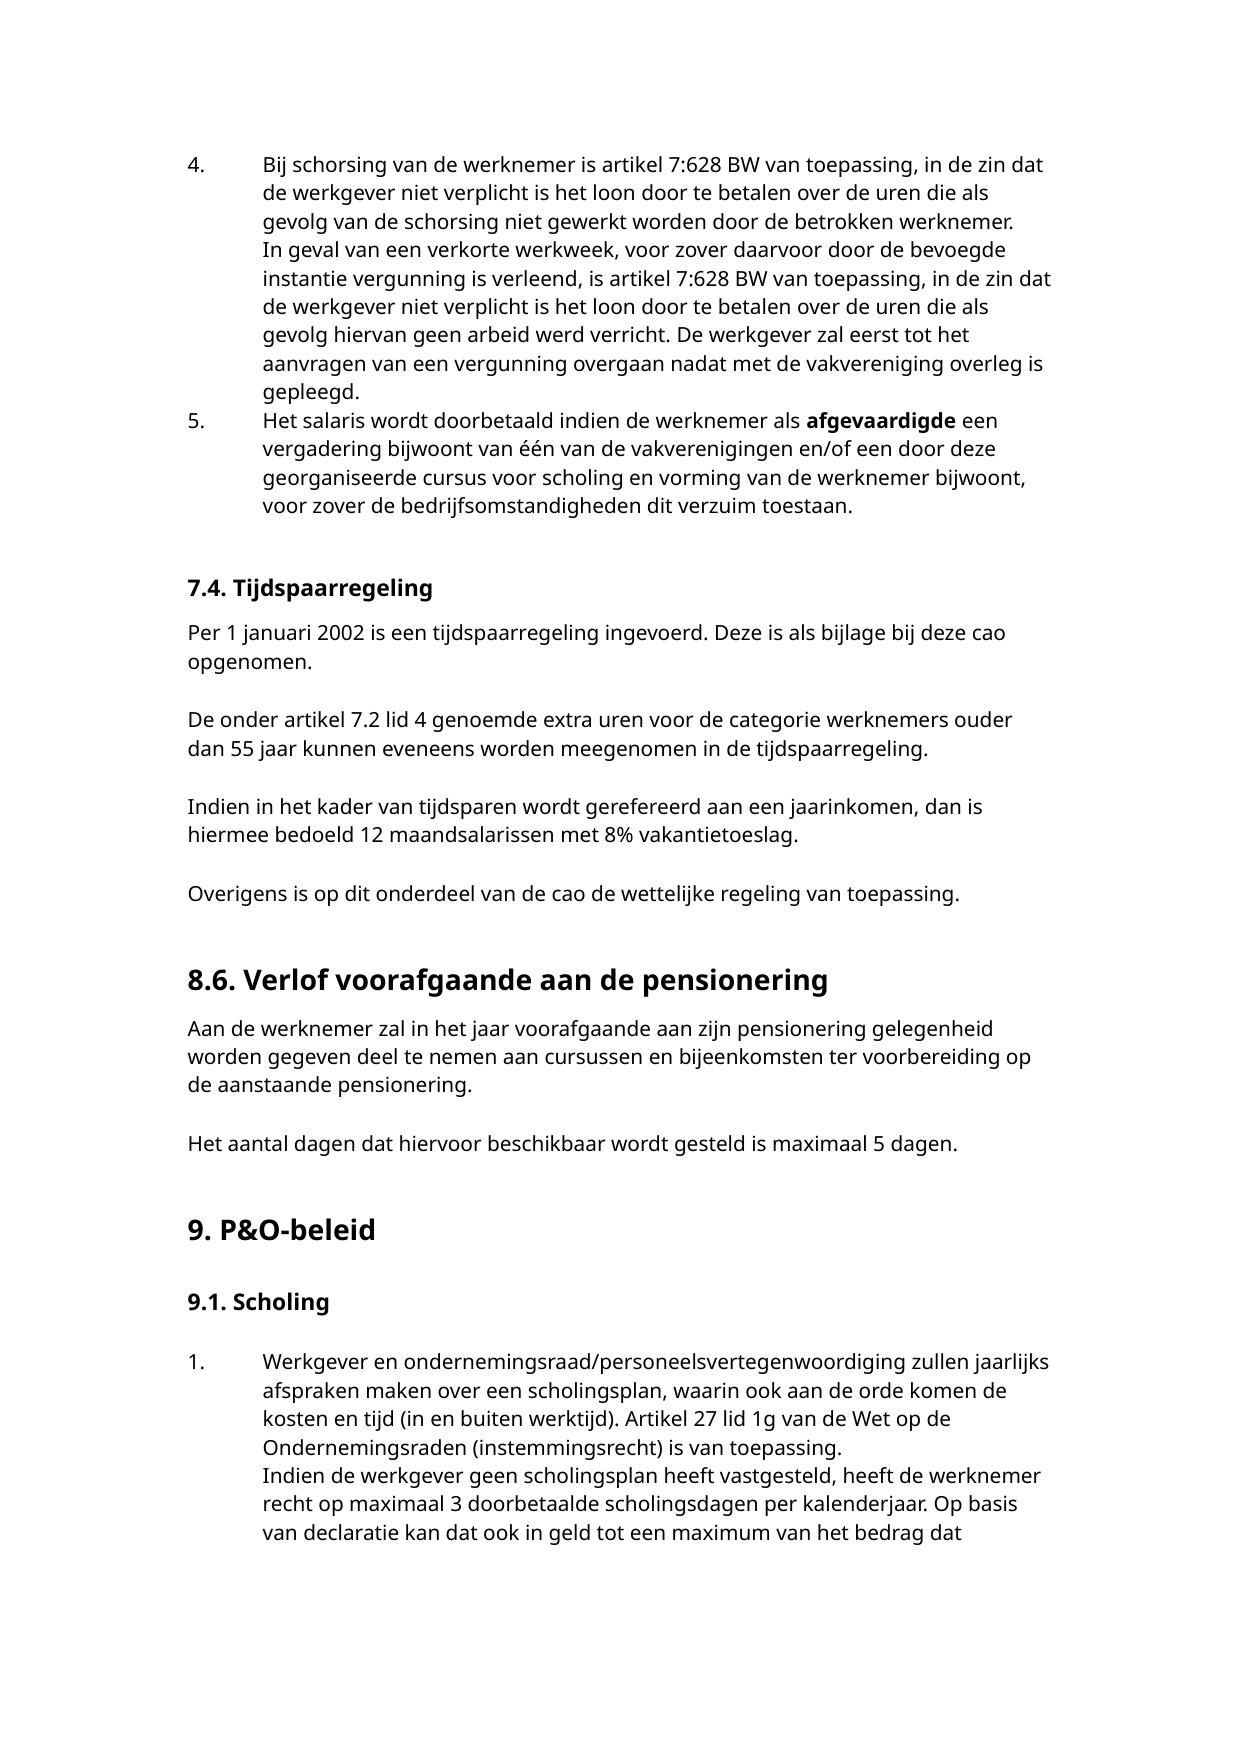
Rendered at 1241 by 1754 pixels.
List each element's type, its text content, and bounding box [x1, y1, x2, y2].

list Bij schorsing van de werknemer is artikel 7:628 BW van toepassing, in de zin dat de werkgever niet verplicht is het loon door te betalen over de uren die als gevolg van de schorsing niet gewerkt worden door de betrokken werknemer. [187, 150, 1053, 235]
text De onder artikel 7.2 lid 4 genoemde extra uren voor de categorie werknemers ouder dan 55 jaar kunnen eveneens worden meegenomen in de tijdspaarregeling. [187, 705, 1053, 762]
text Indien in het kader van tijdsparen wordt gerefereerd aan een jaarinkomen, dan is hiermee bedoeld 12 maandsalarissen met 8% vakantietoeslag. [187, 792, 1053, 849]
list Het salaris wordt doorbetaald indien de werknemer als afgevaardigde een vergadering bijwoont van één van de vakverenigingen en/of een door deze georganiseerde cursus voor scholing en vorming van de werknemer bijwoont, voor zover de bedrijfsomstandigheden dit verzuim toestaan. [187, 406, 1053, 520]
subtitle 9. P&O-beleid [187, 1210, 1053, 1248]
subtitle 9.1. Scholing [187, 1286, 1053, 1317]
list In geval van een verkorte werkweek, voor zover daarvoor door de bevoegde instantie vergunning is verleend, is artikel 7:628 BW van toepassing, in de zin dat de werkgever niet verplicht is het loon door te betalen over de uren die als gevolg hiervan geen arbeid werd verricht. De werkgever zal eerst tot het aanvragen van een vergunning overgaan nadat met de vakvereniging overleg is gepleegd. [187, 235, 1053, 406]
list Indien de werkgever geen scholingsplan heeft vastgesteld, heeft de werknemer recht op maximaal 3 doorbetaalde scholingsdagen per kalenderjaar. Op basis van declaratie kan dat ook in geld tot een maximum van het bedrag dat [187, 1461, 1053, 1546]
text Het aantal dagen dat hiervoor beschikbaar wordt gesteld is maximaal 5 dagen. [187, 1129, 1053, 1157]
list Werkgever en ondernemingsraad/personeelsvertegenwoordiging zullen jaarlijks afspraken maken over een scholingsplan, waarin ook aan de orde komen de kosten en tijd (in en buiten werktijd). Artikel 27 lid 1g van de Wet op de Ondernemingsraden (instemmingsrecht) is van toepassing. [187, 1347, 1053, 1461]
subtitle 8.6. Verlof voorafgaande aan de pensionering [187, 960, 1053, 999]
text Aan de werknemer zal in het jaar voorafgaande aan zijn pensionering gelegenheid worden gegeven deel te nemen aan cursussen en bijeenkomsten ter voorbereiding op de aanstaande pensionering. [187, 1014, 1053, 1099]
text Overigens is op dit onderdeel van de cao de wettelijke regeling van toepassing. [187, 879, 1053, 907]
subtitle 7.4. Tijdspaarregeling [187, 572, 1053, 603]
text Per 1 januari 2002 is een tijdspaarregeling ingevoerd. Deze is als bijlage bij deze cao opgenomen. [187, 618, 1053, 675]
